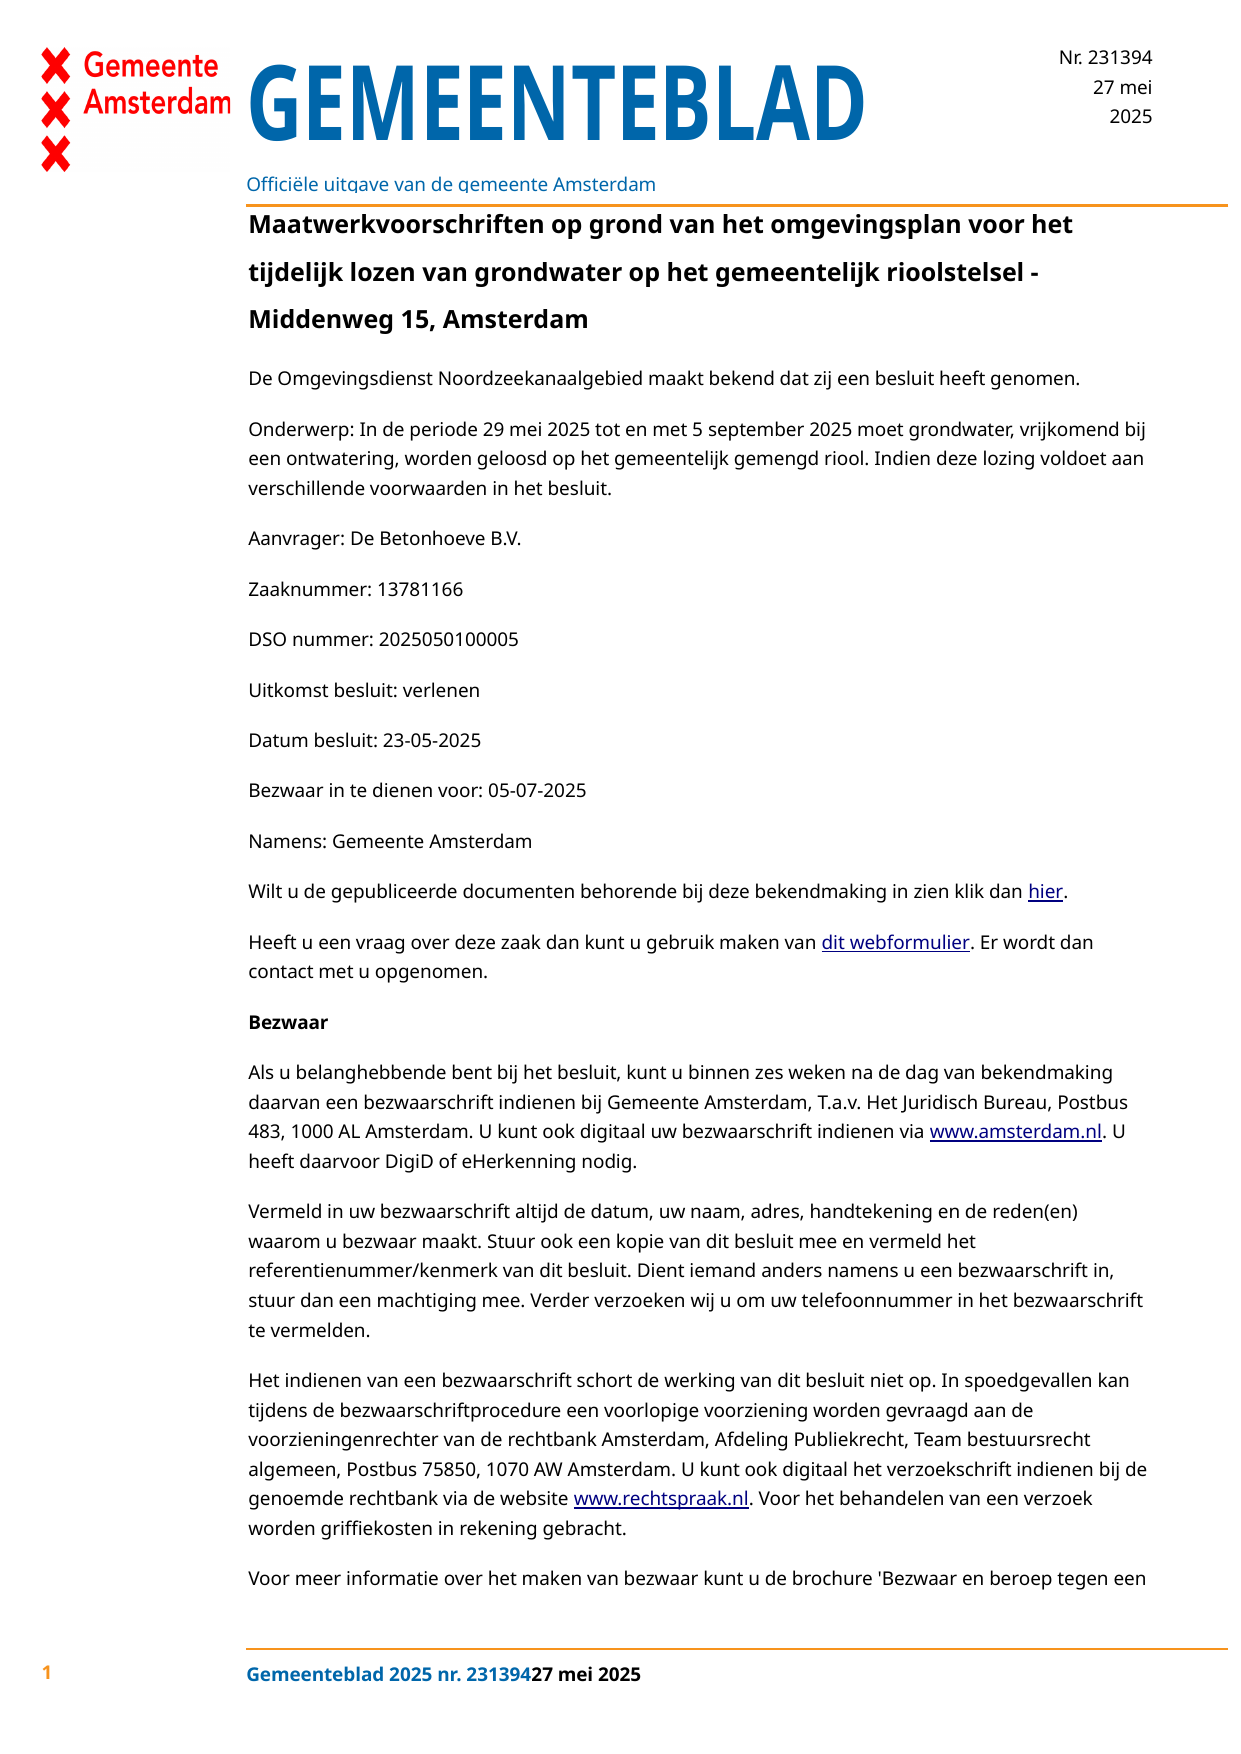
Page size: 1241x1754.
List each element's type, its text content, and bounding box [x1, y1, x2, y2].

text Bezwaar [248, 1009, 1152, 1034]
text Maatwerkvoorschriften op grond van het omgevingsplan voor het tijdelijk lozen van grondwater op het gemeentelijk rioolstelsel - Middenweg 15, Amsterdam [248, 207, 1152, 336]
text Het indienen van een bezwaarschrift schort de werking van dit besluit niet op. In spoedgevallen kan tijdens de bezwaarschriftprocedure een voorlopige voorziening worden gevraagd aan de voorzieningenrechter van de rechtbank Amsterdam, Afdeling Publiekrecht, Team bestuursrecht algemeen, Postbus 75850, 1070 AW Amsterdam. U kunt ook digitaal het verzoekschrift indienen bij de genoemde rechtbank via de website www.rechtspraak.nl. Voor het behandelen van een verzoek worden griffiekosten in rekening gebracht. [248, 1367, 1152, 1541]
text Onderwerp: In de periode 29 mei 2025 tot en met 5 september 2025 moet grondwater, vrijkomend bij een ontwatering, worden geloosd op het gemeentelijk gemengd riool. Indien deze lozing voldoet aan verschillende voorwaarden in het besluit. [248, 416, 1152, 501]
text Heeft u een vraag over deze zaak dan kunt u gebruik maken van dit webformulier. Er wordt dan contact met u opgenomen. [248, 929, 1152, 984]
text Wilt u de gepubliceerde documenten behorende bij deze bekendmaking in zien klik dan hier. [248, 878, 1152, 904]
text Aanvrager: De Betonhoeve B.V. [248, 526, 1152, 551]
text Vermeld in uw bezwaarschrift altijd de datum, uw naam, adres, handtekening en de reden(en) waarom u bezwaar maakt. Stuur ook een kopie van dit besluit mee en vermeld het referentienummer/kenmerk van dit besluit. Dient iemand anders namens u een bezwaarschrift in, stuur dan een machtiging mee. Verder verzoeken wij u om uw telefoonnummer in het bezwaarschrift te vermelden. [248, 1198, 1152, 1342]
text Als u belanghebbende bent bij het besluit, kunt u binnen zes weken na de dag van bekendmaking daarvan een bezwaarschrift indienen bij Gemeente Amsterdam, T.a.v. Het Juridisch Bureau, Postbus 483, 1000 AL Amsterdam. U kunt ook digitaal uw bezwaarschrift indienen via www.amsterdam.nl. U heeft daarvoor DigiD of eHerkenning nodig. [248, 1059, 1152, 1174]
text Voor meer informatie over het maken van bezwaar kunt u de brochure 'Bezwaar en beroep tegen een [248, 1566, 1152, 1591]
text Zaaknummer: 13781166 [248, 576, 1152, 602]
text Bezwaar in te dienen voor: 05-07-2025 [248, 778, 1152, 803]
text Uitkomst besluit: verlenen [248, 677, 1152, 702]
text De Omgevingsdienst Noordzeekanaalgebied maakt bekend dat zij een besluit heeft genomen. [248, 366, 1152, 391]
text Datum besluit: 23-05-2025 [248, 727, 1152, 753]
text Namens: Gemeente Amsterdam [248, 828, 1152, 854]
text DSO nummer: 2025050100005 [248, 626, 1152, 652]
picture [41, 47, 231, 172]
